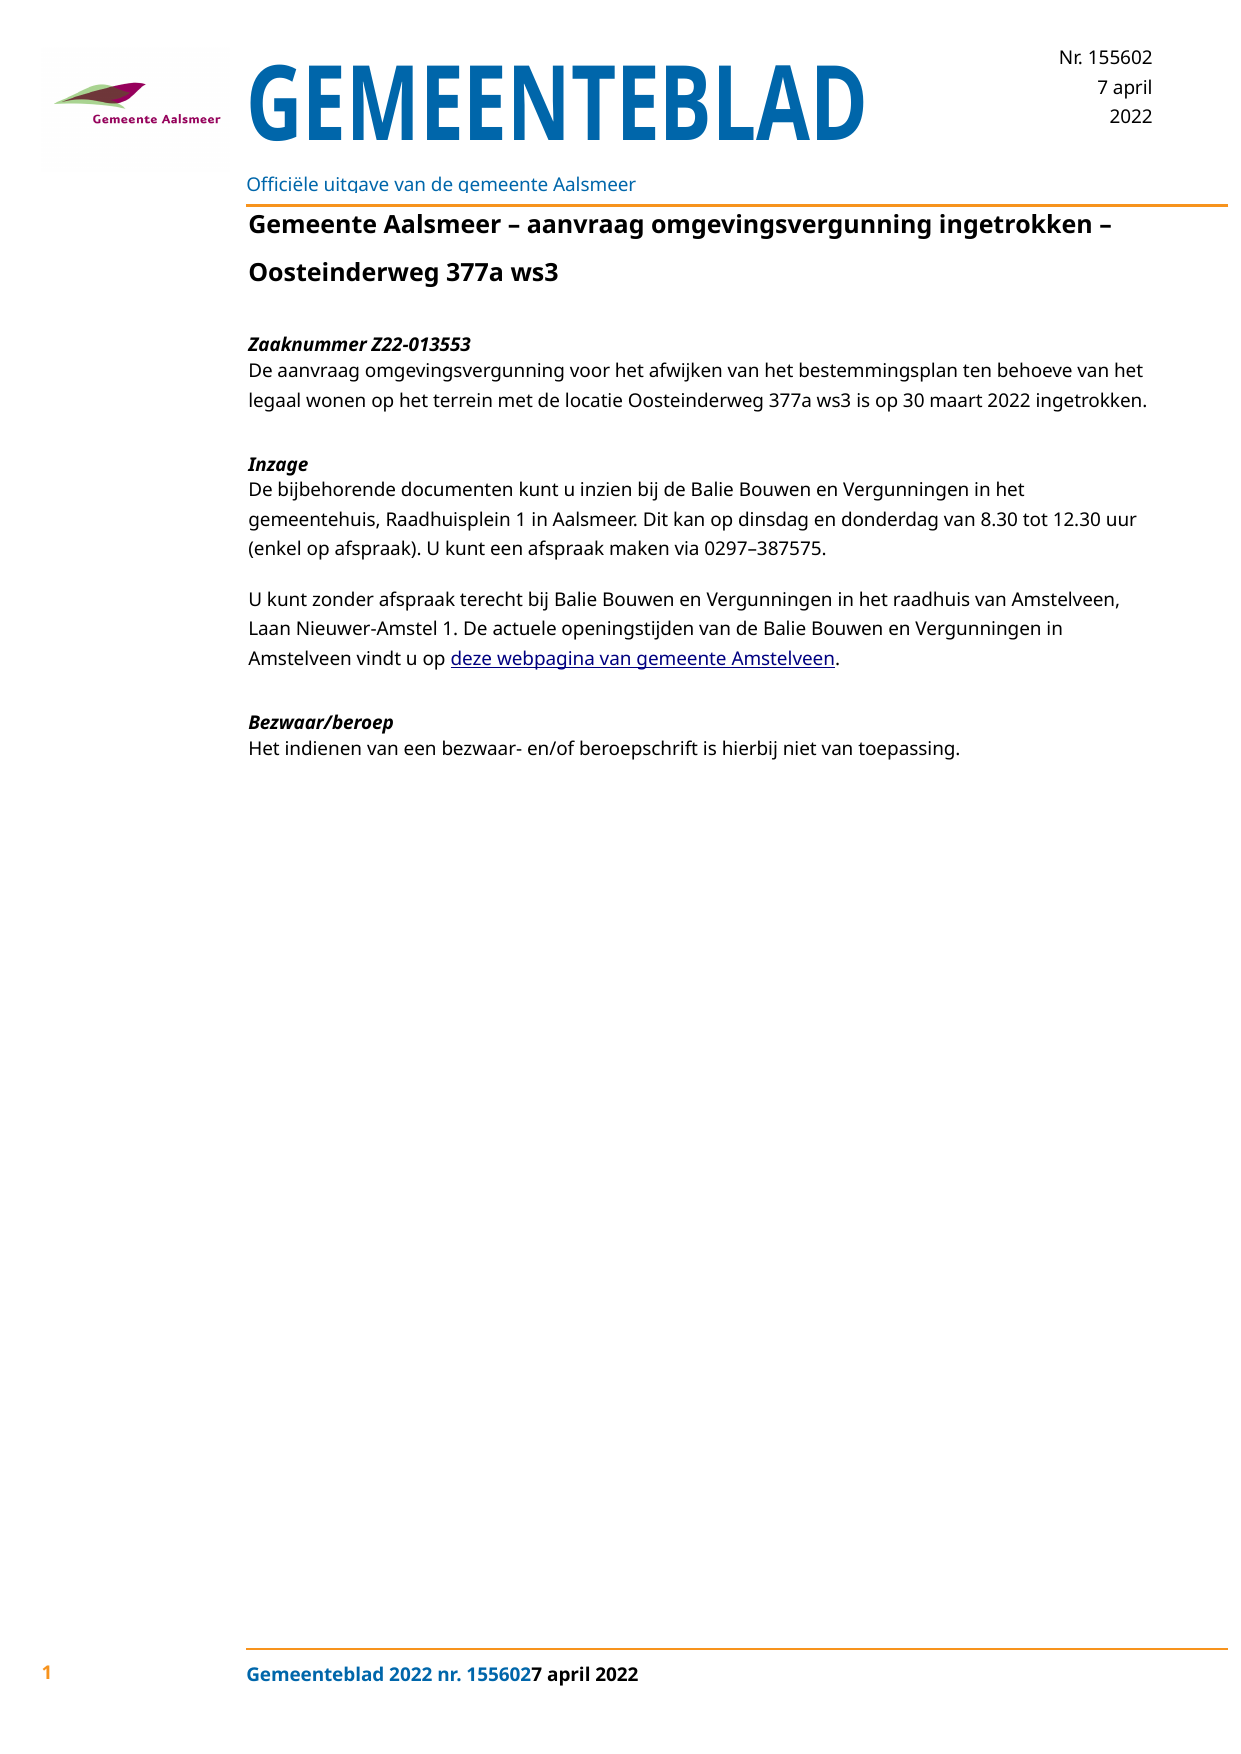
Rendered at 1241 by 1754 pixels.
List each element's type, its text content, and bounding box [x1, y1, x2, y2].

text U kunt zonder afspraak terecht bij Balie Bouwen en Vergunningen in het raadhuis van Amstelveen, Laan Nieuwer-Amstel 1. De actuele openingstijden van de Balie Bouwen en Vergunningen in Amstelveen vindt u op deze webpagina van gemeente Amstelveen. [248, 586, 1152, 671]
text Inzage [248, 451, 1152, 476]
text Zaaknummer Z22-013553 [248, 331, 1152, 357]
text De bijbehorende documenten kunt u inzien bij de Balie Bouwen en Vergunningen in het gemeentehuis, Raadhuisplein 1 in Aalsmeer. Dit kan op dinsdag en donderdag van 8.30 tot 12.30 uur (enkel op afspraak). U kunt een afspraak maken via 0297–387575. [248, 476, 1152, 561]
text Het indienen van een bezwaar- en/of beroepschrift is hierbij niet van toepassing. [248, 735, 1152, 761]
text Gemeente Aalsmeer – aanvraag omgevingsvergunning ingetrokken – Oosteinderweg 377a ws3 [248, 207, 1152, 288]
picture [41, 47, 231, 172]
text Bezwaar/beroep [248, 709, 1152, 735]
text De aanvraag omgevingsvergunning voor het afwijken van het bestemmingsplan ten behoeve van het legaal wonen op het terrein met de locatie Oosteinderweg 377a ws3 is op 30 maart 2022 ingetrokken. [248, 357, 1152, 412]
